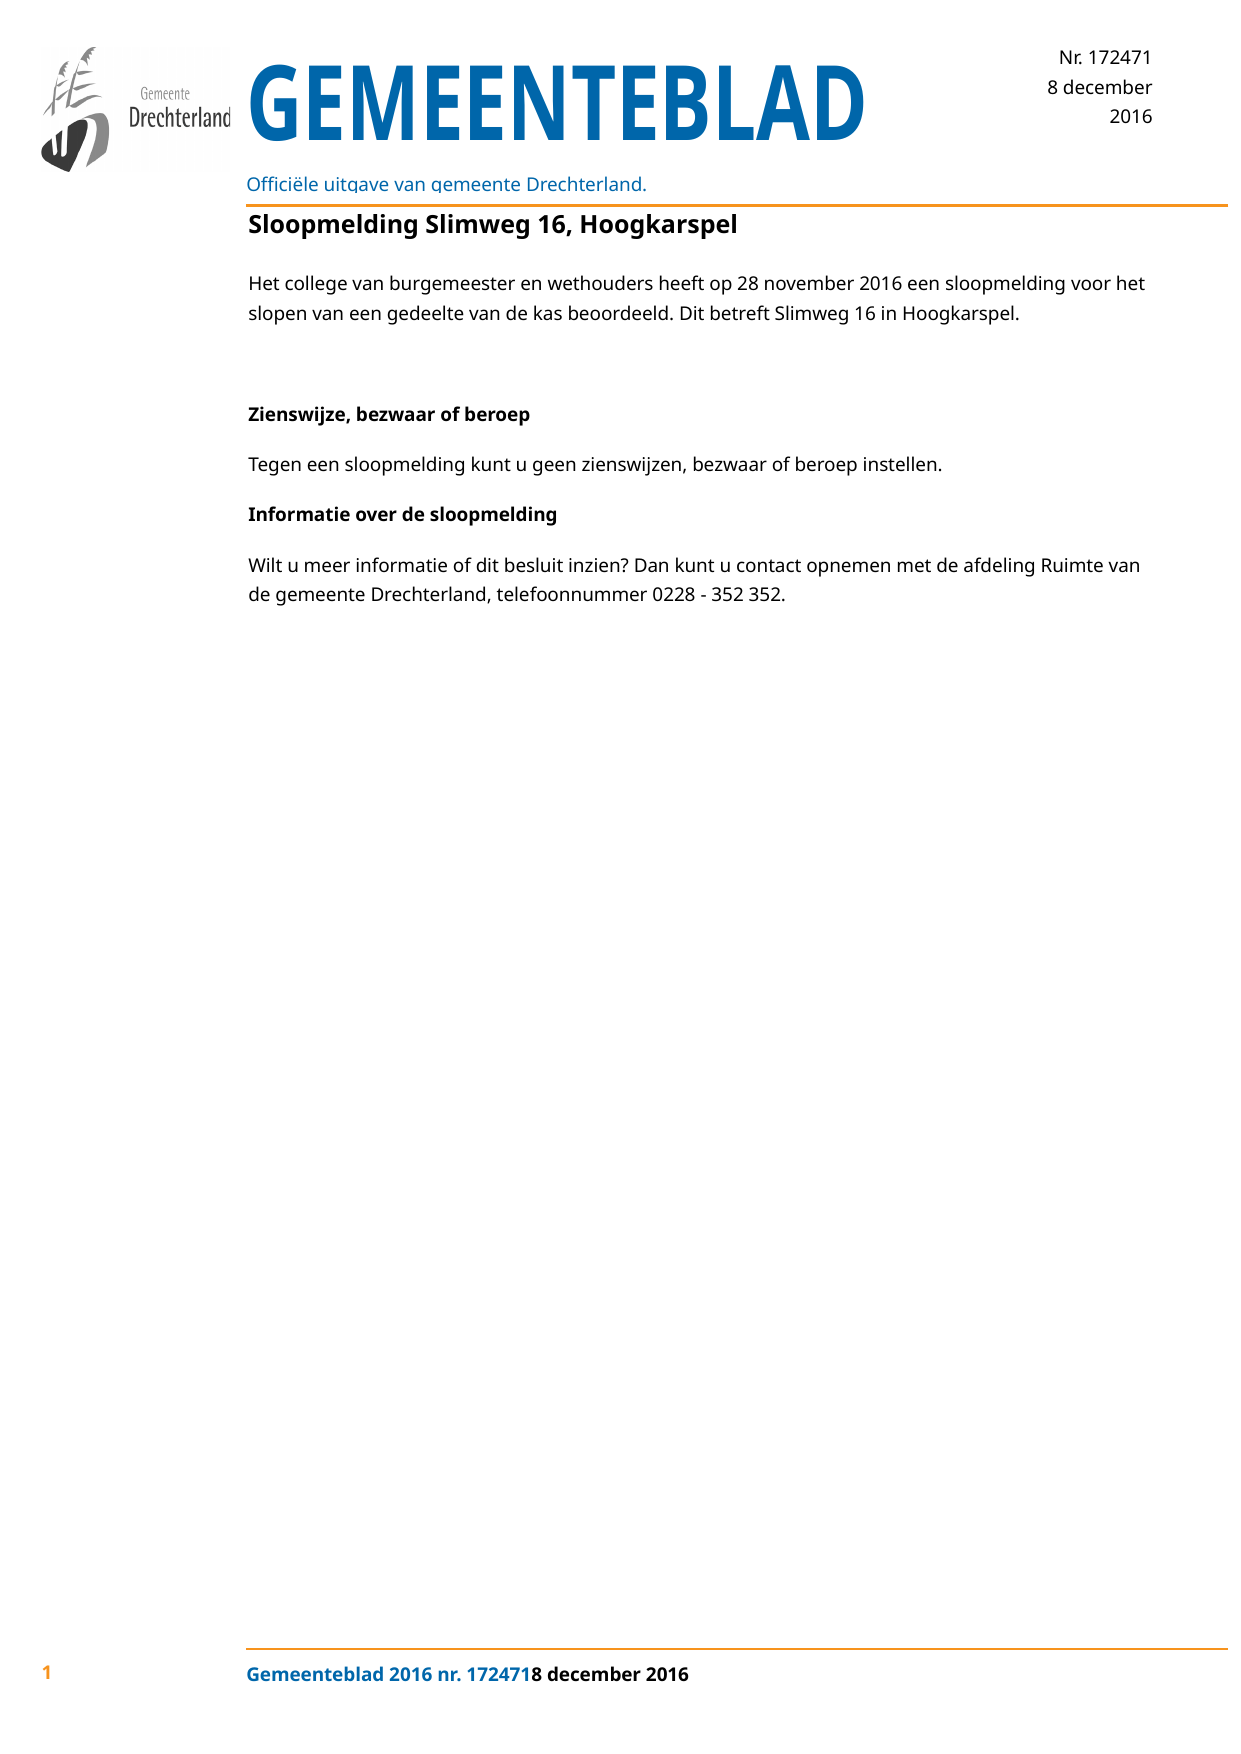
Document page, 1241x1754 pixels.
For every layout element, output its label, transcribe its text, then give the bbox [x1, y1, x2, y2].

text Tegen een sloopmelding kunt u geen zienswijzen, bezwaar of beroep instellen. [248, 451, 1152, 477]
text Het college van burgemeester en wethouders heeft op 28 november 2016 een sloopmelding voor het slopen van een gedeelte van de kas beoordeeld. Dit betreft Slimweg 16 in Hoogkarspel. [248, 270, 1152, 326]
text Informatie over de sloopmelding [248, 502, 1152, 527]
text Sloopmelding Slimweg 16, Hoogkarspel [248, 207, 1152, 241]
text Wilt u meer informatie of dit besluit inzien? Dan kunt u contact opnemen met de afdeling Ruimte van de gemeente Drechterland, telefoonnummer 0228 - 352 352. [248, 552, 1152, 607]
picture [41, 47, 231, 172]
text Zienswijze, bezwaar of beroep [248, 401, 1152, 426]
